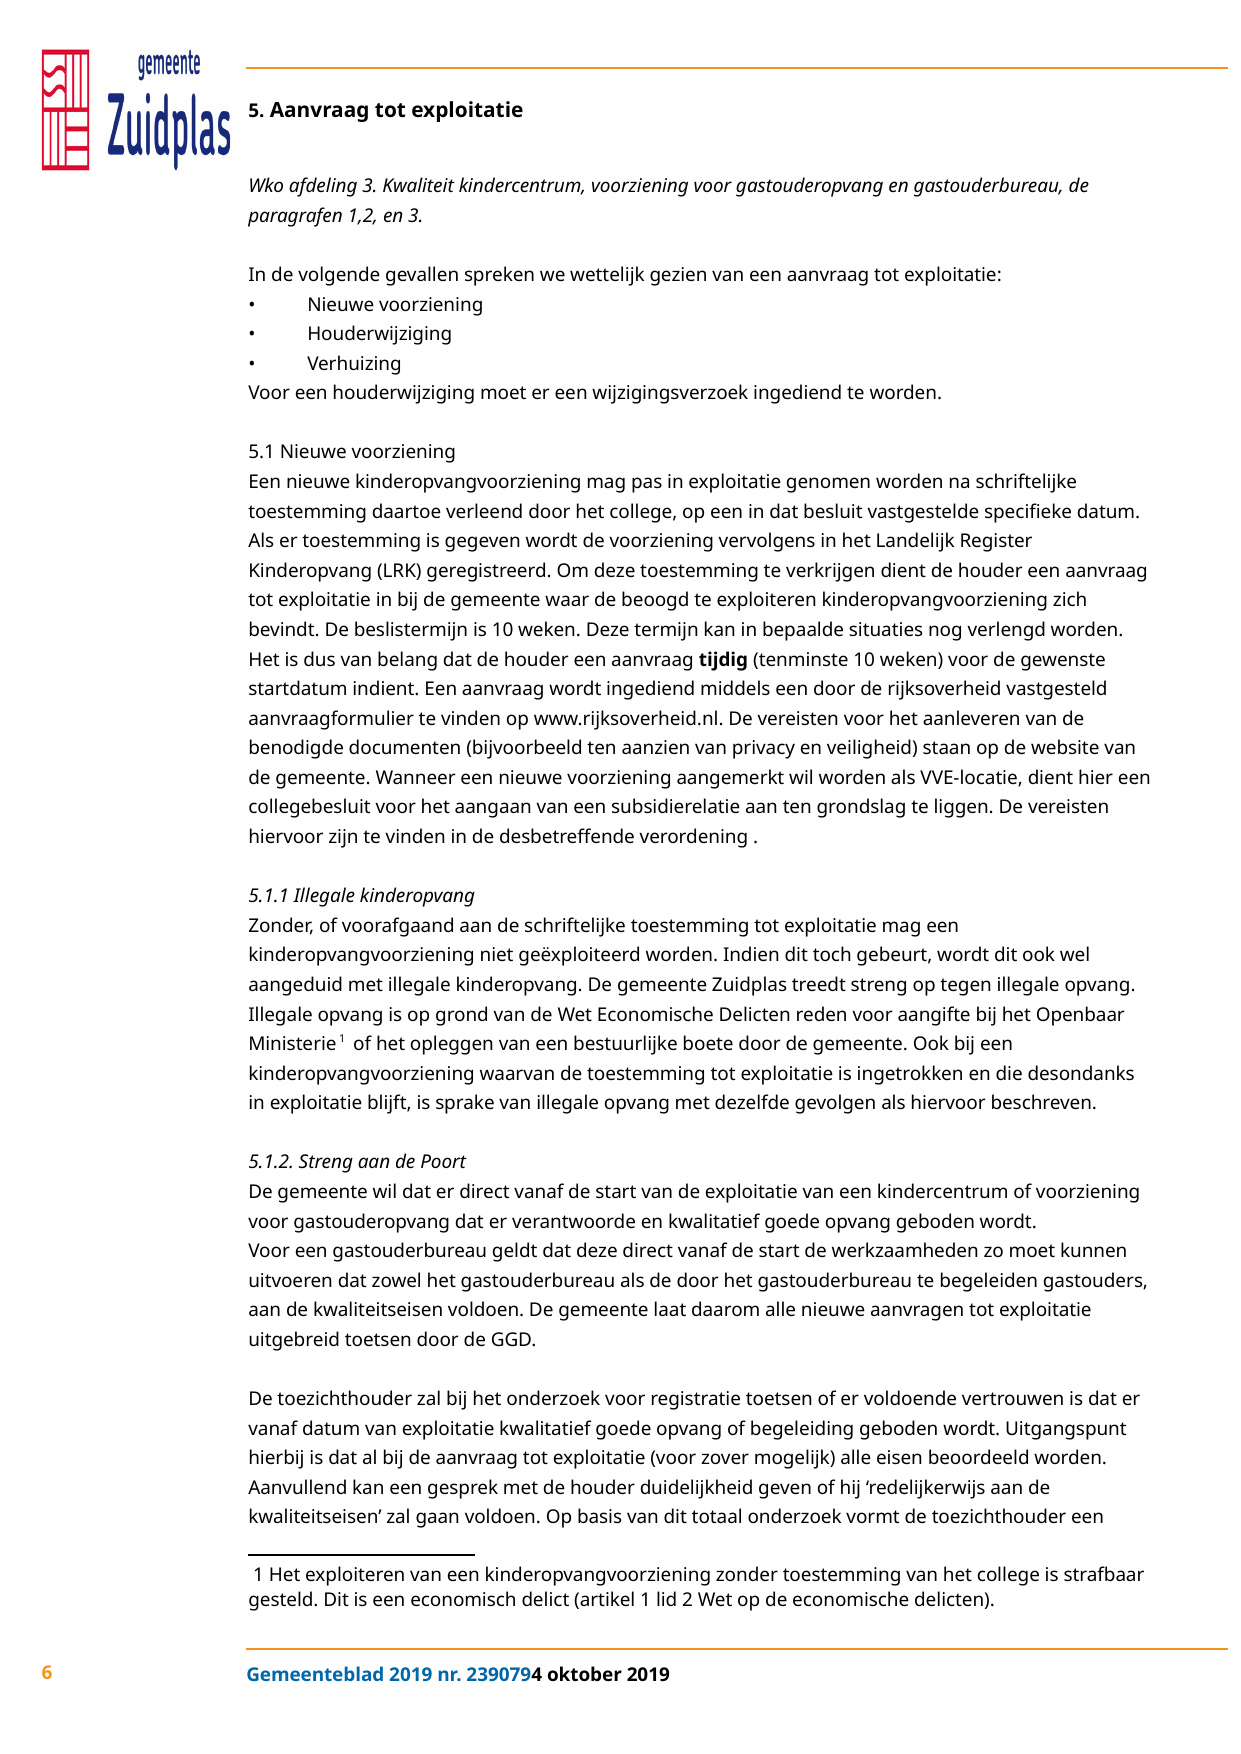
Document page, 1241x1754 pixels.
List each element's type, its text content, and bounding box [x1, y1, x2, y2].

text Wko afdeling 3. Kwaliteit kindercentrum, voorziening voor gastouderopvang en gastouderbureau, de paragrafen 1,2, en 3. [248, 172, 1152, 228]
text Voor een gastouderbureau geldt dat deze direct vanaf de start de werkzaamheden zo moet kunnen uitvoeren dat zowel het gastouderbureau als de door het gastouderbureau te begeleiden gastouders, aan de kwaliteitseisen voldoen. De gemeente laat daarom alle nieuwe aanvragen tot exploitatie uitgebreid toetsen door de GGD. [248, 1237, 1152, 1352]
text 5.1.1 Illegale kinderopvang [248, 882, 1152, 908]
text 5. Aanvraag tot exploitatie [248, 95, 1152, 123]
list Houderwijziging [248, 320, 1152, 346]
text De gemeente wil dat er direct vanaf de start van de exploitatie van een kindercentrum of voorziening voor gastouderopvang dat er verantwoorde en kwalitatief goede opvang geboden wordt. [248, 1178, 1152, 1234]
text De toezichthouder zal bij het onderzoek voor registratie toetsen of er voldoende vertrouwen is dat er vanaf datum van exploitatie kwalitatief goede opvang of begeleiding geboden wordt. Uitgangspunt hierbij is dat al bij de aanvraag tot exploitatie (voor zover mogelijk) alle eisen beoordeeld worden. Aanvullend kan een gesprek met de houder duidelijkheid geven of hij ‘redelijkerwijs aan de kwaliteitseisen’ zal gaan voldoen. Op basis van dit totaal onderzoek vormt de toezichthouder een [248, 1385, 1152, 1529]
text 5.1 Nieuwe voorziening [248, 439, 1152, 464]
list Nieuwe voorziening [248, 291, 1152, 317]
text Voor een houderwijziging moet er een wijzigingsverzoek ingediend te worden. [248, 379, 1152, 405]
text Zonder, of voorafgaand aan de schriftelijke toestemming tot exploitatie mag een kinderopvangvoorziening niet geëxploiteerd worden. Indien dit toch gebeurt, wordt dit ook wel aangeduid met illegale kinderopvang. De gemeente Zuidplas treedt streng op tegen illegale opvang. Illegale opvang is op grond van de Wet Economische Delicten reden voor aangifte bij het Openbaar Ministerie of het opleggen van een bestuurlijke boete door de gemeente. Ook bij een kinderopvangvoorziening waarvan de toestemming tot exploitatie is ingetrokken en die desondanks in exploitatie blijft, is sprake van illegale opvang met dezelfde gevolgen als hiervoor beschreven. [248, 912, 1152, 1115]
picture [41, 47, 231, 172]
text 5.1.2. Streng aan de Poort [248, 1149, 1152, 1174]
list Verhuizing [248, 350, 1152, 376]
text In de volgende gevallen spreken we wettelijk gezien van een aanvraag tot exploitatie: [248, 261, 1152, 287]
text Het exploiteren van een kinderopvangvoorziening zonder toestemming van het college is strafbaar gesteld. Dit is een economisch delict (artikel 1 lid 2 Wet op de economische delicten). [248, 1561, 1152, 1612]
text Een nieuwe kinderopvangvoorziening mag pas in exploitatie genomen worden na schriftelijke toestemming daartoe verleend door het college, op een in dat besluit vastgestelde specifieke datum. Als er toestemming is gegeven wordt de voorziening vervolgens in het Landelijk Register Kinderopvang (LRK) geregistreerd. Om deze toestemming te verkrijgen dient de houder een aanvraag tot exploitatie in bij de gemeente waar de beoogd te exploiteren kinderopvangvoorziening zich bevindt. De beslistermijn is 10 weken. Deze termijn kan in bepaalde situaties nog verlengd worden. Het is dus van belang dat de houder een aanvraag tijdig (tenminste 10 weken) voor de gewenste startdatum indient. Een aanvraag wordt ingediend middels een door de rijksoverheid vastgesteld aanvraagformulier te vinden op www.rijksoverheid.nl. De vereisten voor het aanleveren van de benodigde documenten (bijvoorbeeld ten aanzien van privacy en veiligheid) staan op de website van de gemeente. Wanneer een nieuwe voorziening aangemerkt wil worden als VVE-locatie, dient hier een collegebesluit voor het aangaan van een subsidierelatie aan ten grondslag te liggen. De vereisten hiervoor zijn te vinden in de desbetreffende verordening . [248, 468, 1152, 849]
